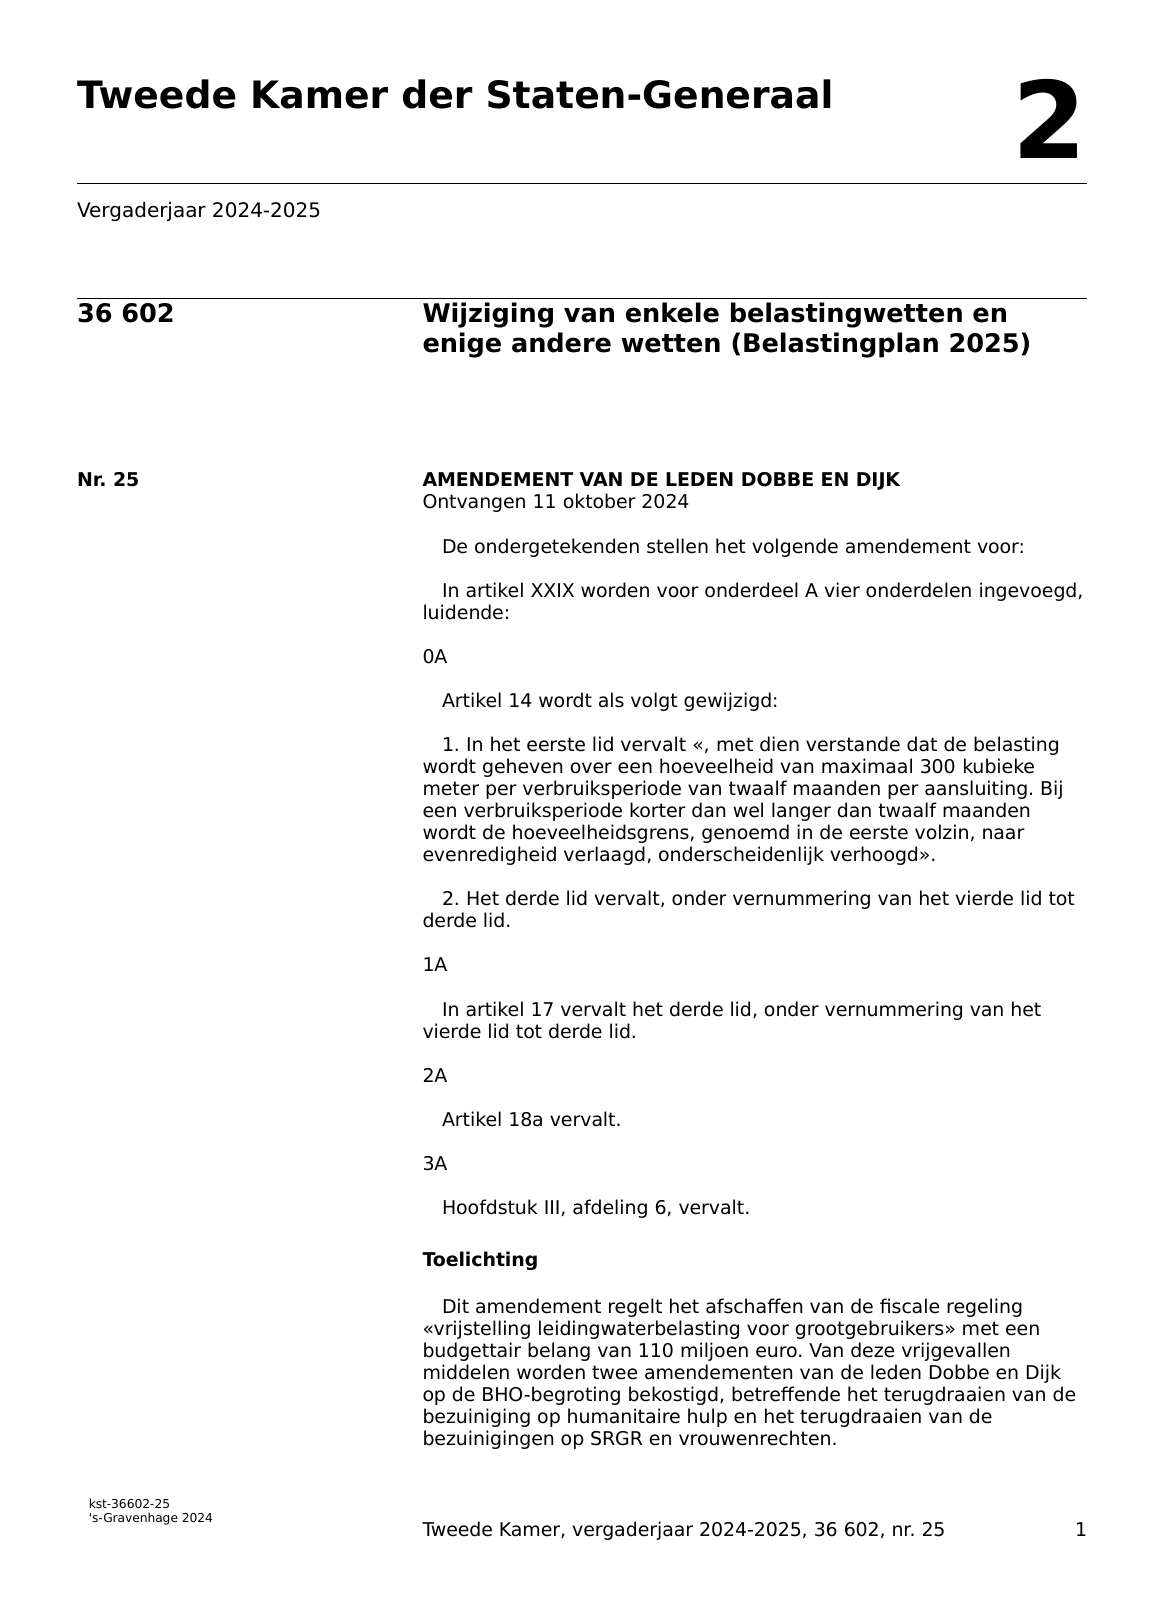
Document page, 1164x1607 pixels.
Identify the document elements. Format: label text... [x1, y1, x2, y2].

text kst-36602-25 [88, 1497, 323, 1511]
subtitle 36 602 Wijziging van enkele belastingwetten en enige andere wetten (Belastingplan 2025) [77, 299, 1087, 358]
text Artikel 14 wordt als volgt gewijzigd: [422, 690, 1087, 712]
subtitle Toelichting [422, 1249, 1087, 1271]
text 2. Het derde lid vervalt, onder vernummering van het vierde lid tot derde lid. [422, 888, 1087, 932]
text Ontvangen 11 oktober 2024 [422, 491, 1087, 513]
text Artikel 18a vervalt. [422, 1109, 1087, 1131]
text Dit amendement regelt het afschaffen van de fiscale regeling «vrijstelling leidingwaterbelasting voor grootgebruikers» met een budgettair belang van 110 miljoen euro. Van deze vrijgevallen middelen worden twee amendementen van de leden Dobbe en Dijk op de BHO-begroting bekostigd, betreffende het terugdraaien van de bezuiniging op humanitaire hulp en het terugdraaien van de bezuinigingen op SRGR en vrouwenrechten. [422, 1296, 1087, 1450]
text In artikel 17 vervalt het derde lid, onder vernummering van het vierde lid tot derde lid. [422, 998, 1087, 1042]
text Hoofdstuk III, afdeling 6, vervalt. [422, 1197, 1087, 1219]
text 2A [422, 1065, 1087, 1087]
table_cell Vergaderjaar 2024-2025 [77, 184, 1087, 298]
subtitle Nr. 25 AMENDEMENT VAN DE LEDEN DOBBE EN DIJK [77, 469, 1087, 491]
text 1A [422, 954, 1087, 976]
text De ondergetekenden stellen het volgende amendement voor: [422, 536, 1087, 557]
text 's-Gravenhage 2024 [88, 1511, 323, 1525]
text In artikel XXIX worden voor onderdeel A vier onderdelen ingevoegd, luidende: [422, 580, 1087, 624]
text 3A [422, 1153, 1087, 1175]
table_header 2 [886, 59, 1087, 183]
text 0A [422, 646, 1087, 668]
table_header Tweede Kamer der Staten-Generaal [77, 59, 886, 183]
text 1. In het eerste lid vervalt «, met dien verstande dat de belasting wordt geheven over een hoeveelheid van maximaal 300 kubieke meter per verbruiksperiode van twaalf maanden per aansluiting. Bij een verbruiksperiode korter dan wel langer dan twaalf maanden wordt de hoeveelheidsgrens, genoemd in de eerste volzin, naar evenredigheid verlaagd, onderscheidenlijk verhoogd». [422, 734, 1087, 866]
